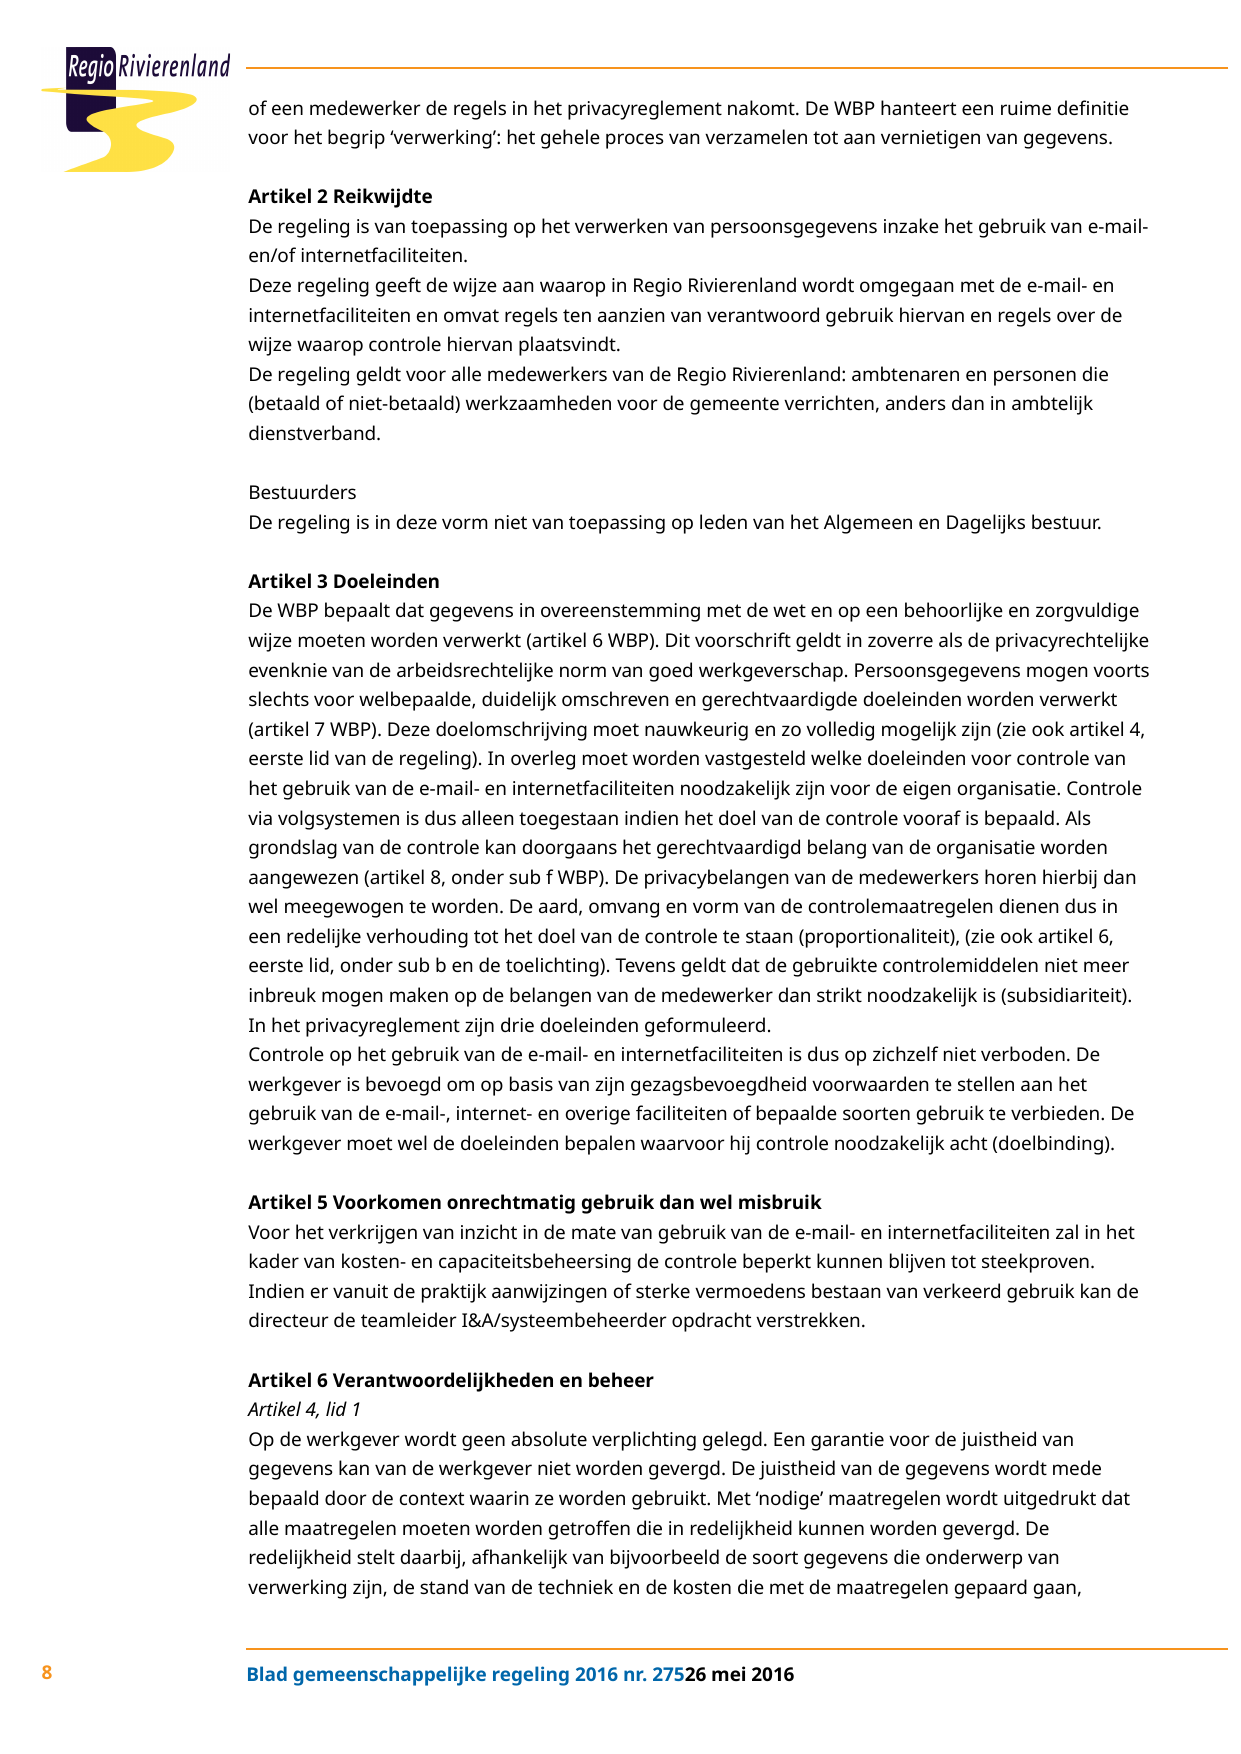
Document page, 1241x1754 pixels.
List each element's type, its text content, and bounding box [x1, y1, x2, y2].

text Deze regeling geeft de wijze aan waarop in Regio Rivierenland wordt omgegaan met de e-mail- en internetfaciliteiten en omvat regels ten aanzien van verantwoord gebruik hiervan en regels over de wijze waarop controle hiervan plaatsvindt. [248, 272, 1152, 357]
text De regeling is in deze vorm niet van toepassing op leden van het Algemeen en Dagelijks bestuur. [248, 509, 1152, 535]
text De regeling geldt voor alle medewerkers van de Regio Rivierenland: ambtenaren en personen die (betaald of niet-betaald) werkzaamheden voor de gemeente verrichten, anders dan in ambtelijk dienstverband. [248, 361, 1152, 446]
text Voor het verkrijgen van inzicht in de mate van gebruik van de e-mail- en internetfaciliteiten zal in het kader van kosten- en capaciteitsbeheersing de controle beperkt kunnen blijven tot steekproven. Indien er vanuit de praktijk aanwijzingen of sterke vermoedens bestaan van verkeerd gebruik kan de directeur de teamleider I&A/systeembeheerder opdracht verstrekken. [248, 1219, 1152, 1333]
text De regeling is van toepassing op het verwerken van persoonsgegevens inzake het gebruik van e-mail- en/of internetfaciliteiten. [248, 213, 1152, 268]
text Op de werkgever wordt geen absolute verplichting gelegd. Een garantie voor de juistheid van gegevens kan van de werkgever niet worden gevergd. De juistheid van de gegevens wordt mede bepaald door de context waarin ze worden gebruikt. Met ‘nodige’ maatregelen wordt uitgedrukt dat alle maatregelen moeten worden getroffen die in redelijkheid kunnen worden gevergd. De redelijkheid stelt daarbij, afhankelijk van bijvoorbeeld de soort gegevens die onderwerp van verwerking zijn, de stand van de techniek en de kosten die met de maatregelen gepaard gaan, [248, 1426, 1152, 1600]
text Artikel 2 Reikwijdte [248, 183, 1152, 209]
text Controle op het gebruik van de e-mail- en internetfaciliteiten is dus op zichzelf niet verboden. De werkgever is bevoegd om op basis van zijn gezagsbevoegdheid voorwaarden te stellen aan het gebruik van de e-mail-, internet- en overige faciliteiten of bepaalde soorten gebruik te verbieden. De werkgever moet wel de doeleinden bepalen waarvoor hij controle noodzakelijk acht (doelbinding). [248, 1041, 1152, 1156]
text De WBP bepaalt dat gegevens in overeenstemming met de wet en op een behoorlijke en zorgvuldige wijze moeten worden verwerkt (artikel 6 WBP). Dit voorschrift geldt in zoverre als de privacyrechtelijke evenknie van de arbeidsrechtelijke norm van goed werkgeverschap. Persoonsgegevens mogen voorts slechts voor welbepaalde, duidelijk omschreven en gerechtvaardigde doeleinden worden verwerkt (artikel 7 WBP). Deze doelomschrijving moet nauwkeurig en zo volledig mogelijk zijn (zie ook artikel 4, eerste lid van de regeling). In overleg moet worden vastgesteld welke doeleinden voor controle van het gebruik van de e-mail- en internetfaciliteiten noodzakelijk zijn voor de eigen organisatie. Controle via volgsystemen is dus alleen toegestaan indien het doel van de controle vooraf is bepaald. Als grondslag van de controle kan doorgaans het gerechtvaardigd belang van de organisatie worden aangewezen (artikel 8, onder sub f WBP). De privacybelangen van de medewerkers horen hierbij dan wel meegewogen te worden. De aard, omvang en vorm van de controlemaatregelen dienen dus in een redelijke verhouding tot het doel van de controle te staan (proportionaliteit), (zie ook artikel 6, eerste lid, onder sub b en de toelichting). Tevens geldt dat de gebruikte controlemiddelen niet meer inbreuk mogen maken op de belangen van de medewerker dan strikt noodzakelijk is (subsidiariteit). In het privacyreglement zijn drie doeleinden geformuleerd. [248, 598, 1152, 1038]
text Artikel 4, lid 1 [248, 1396, 1152, 1422]
picture [41, 47, 231, 172]
text Artikel 6 Verantwoordelijkheden en beheer [248, 1367, 1152, 1393]
text Artikel 5 Voorkomen onrechtmatig gebruik dan wel misbruik [248, 1189, 1152, 1215]
text of een medewerker de regels in het privacyreglement nakomt. De WBP hanteert een ruime definitie voor het begrip ‘verwerking’: het gehele proces van verzamelen tot aan vernietigen van gegevens. [248, 95, 1152, 150]
text Bestuurders [248, 479, 1152, 505]
text Artikel 3 Doeleinden [248, 568, 1152, 594]
